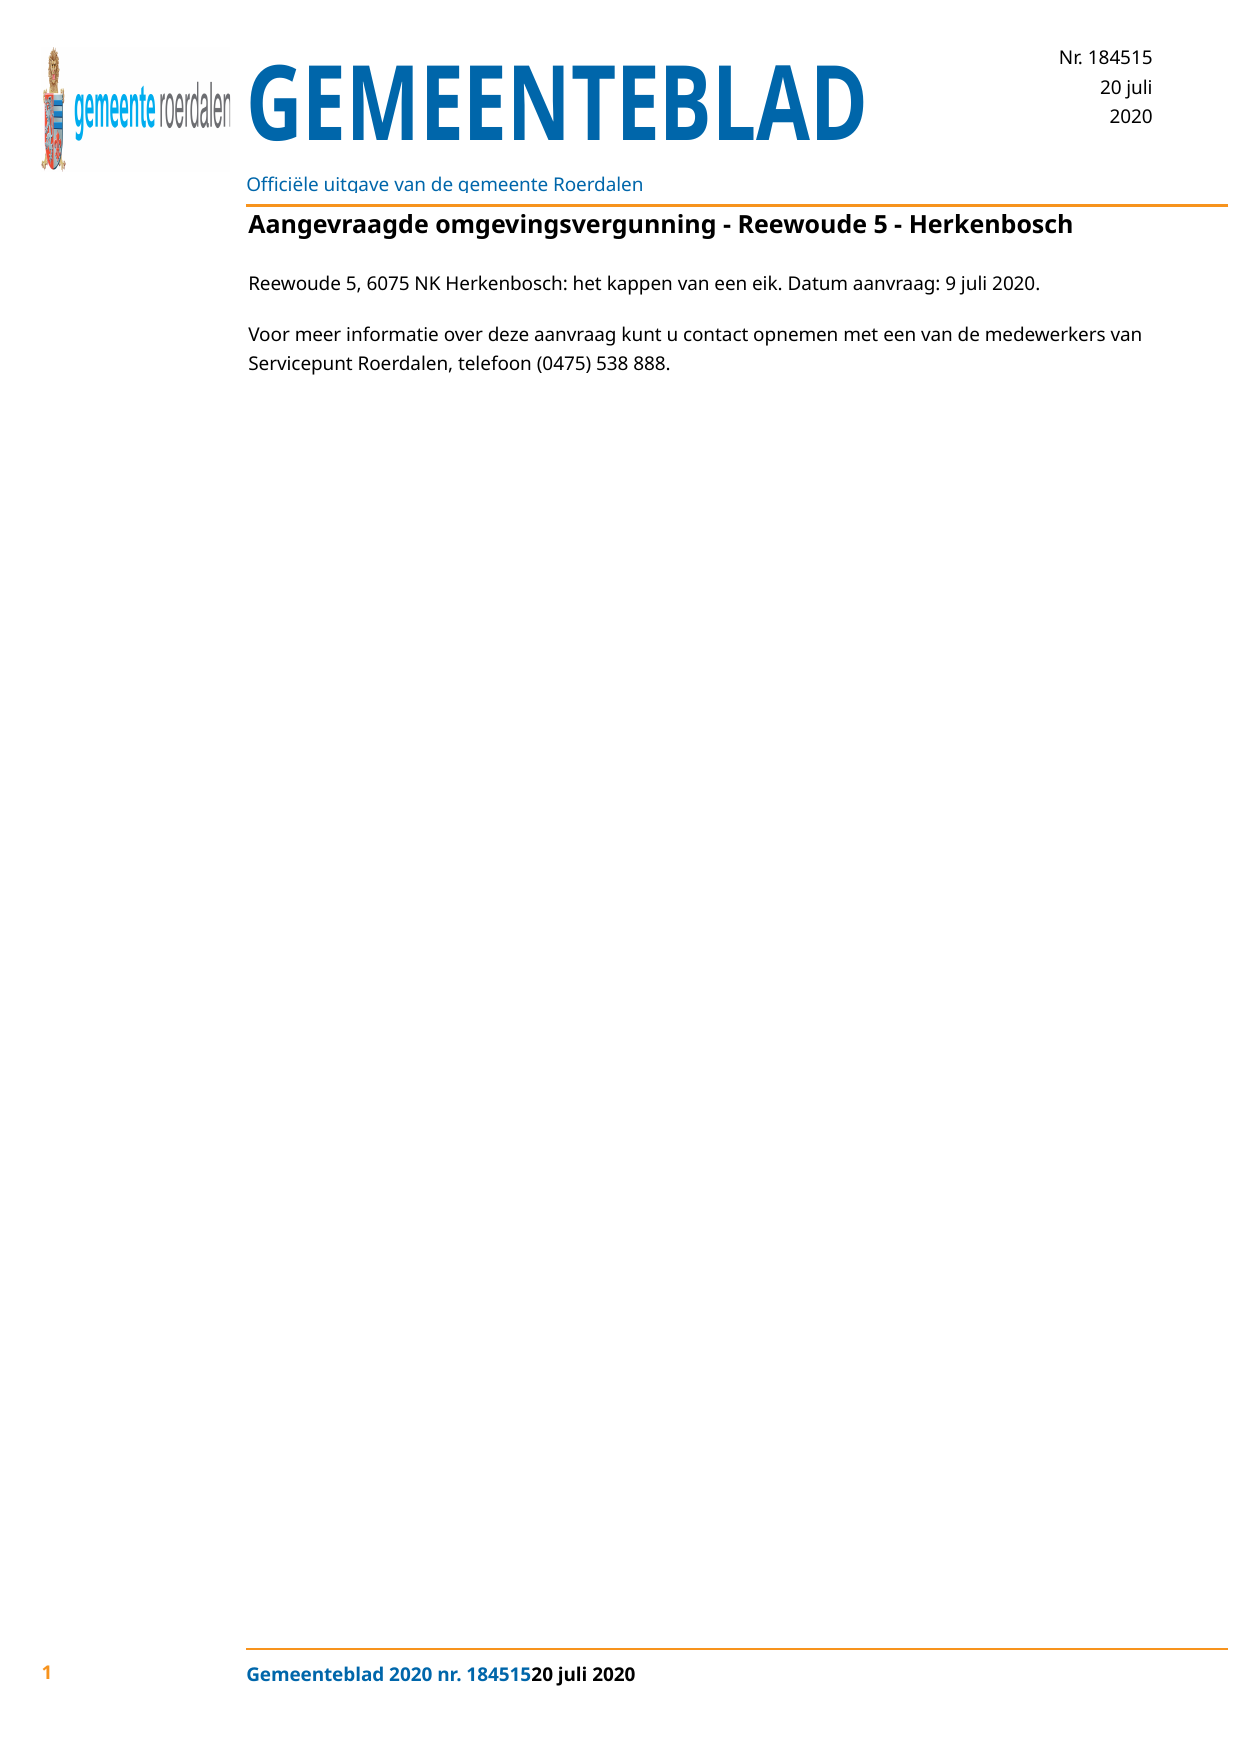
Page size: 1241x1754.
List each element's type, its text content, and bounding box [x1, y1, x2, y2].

picture [41, 47, 231, 172]
text Reewoude 5, 6075 NK Herkenbosch: het kappen van een eik. Datum aanvraag: 9 juli 2020. [248, 270, 1152, 296]
text Aangevraagde omgevingsvergunning - Reewoude 5 - Herkenbosch [248, 207, 1152, 241]
text Voor meer informatie over deze aanvraag kunt u contact opnemen met een van de medewerkers van Servicepunt Roerdalen, telefoon (0475) 538 888. [248, 321, 1152, 376]
